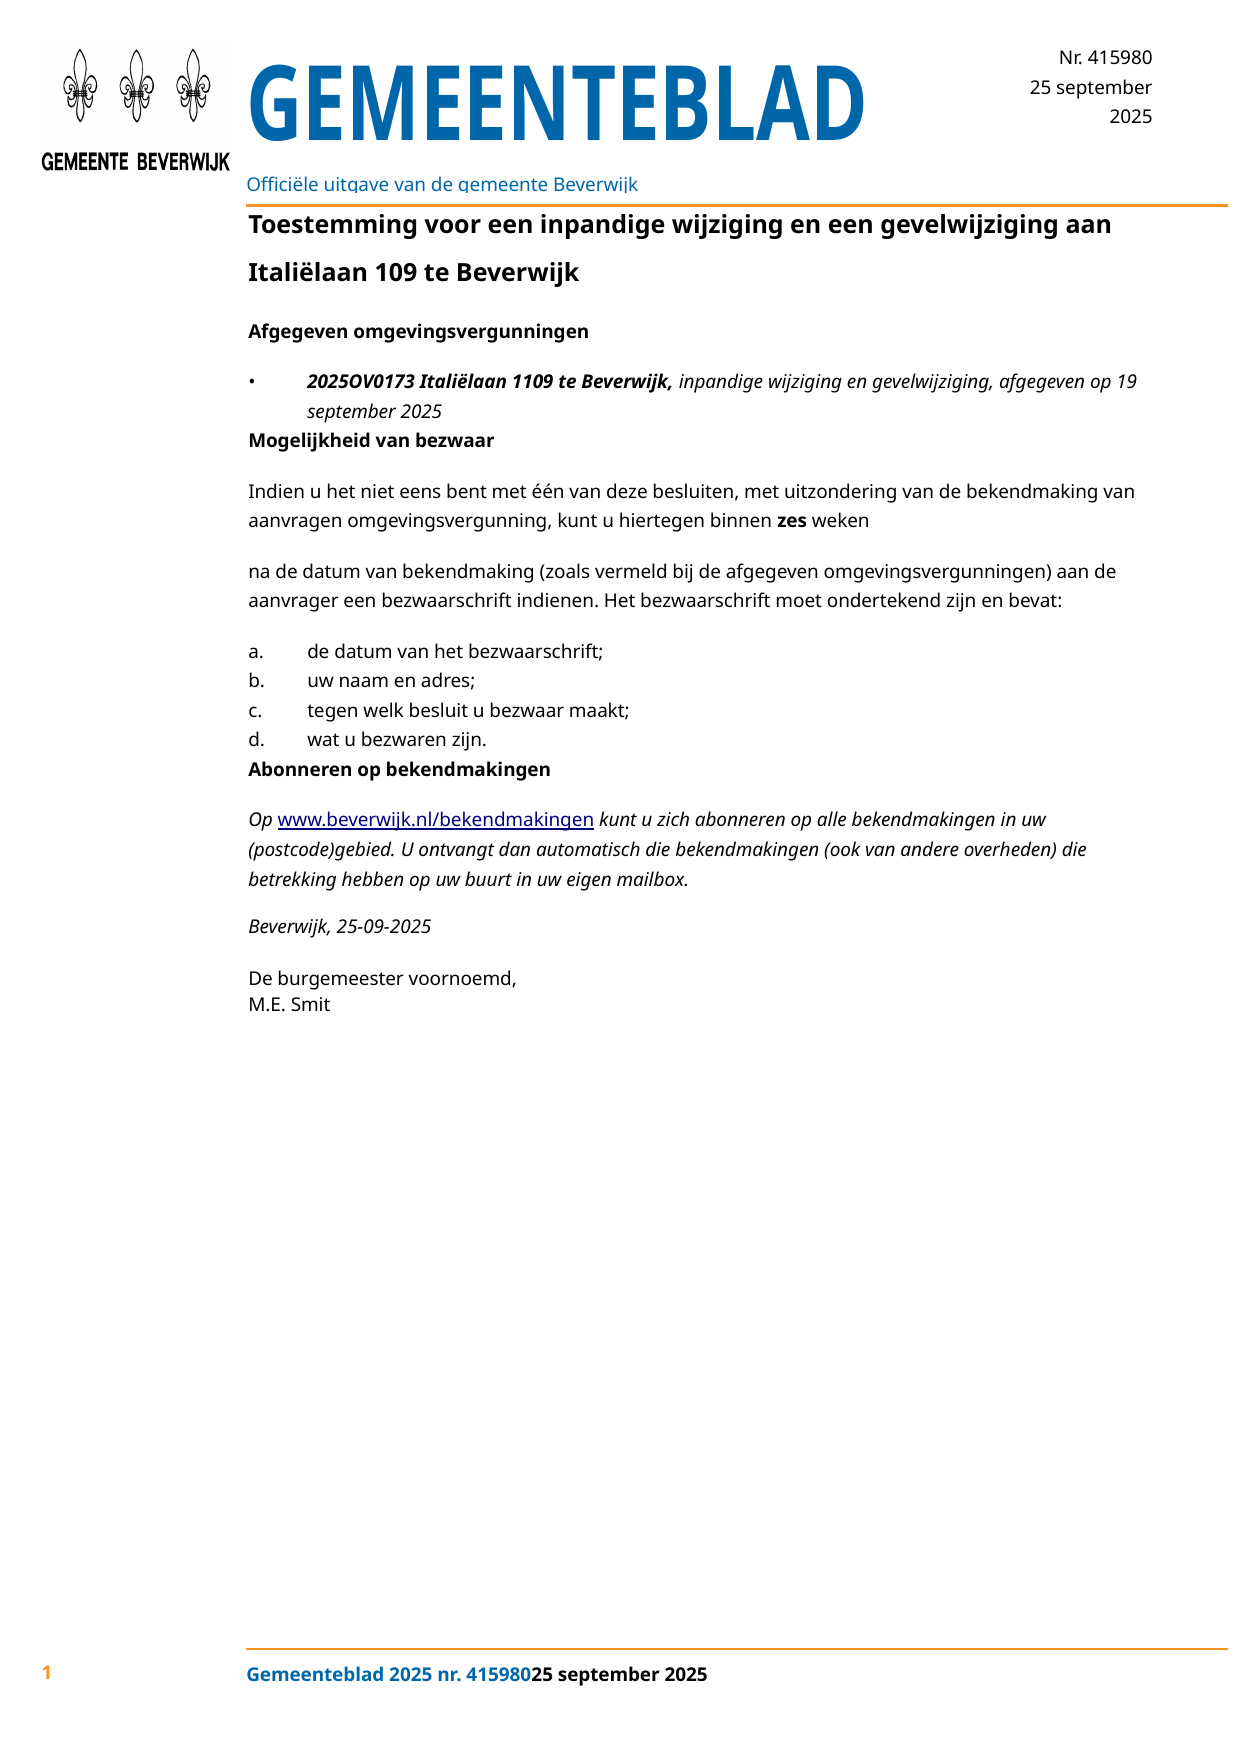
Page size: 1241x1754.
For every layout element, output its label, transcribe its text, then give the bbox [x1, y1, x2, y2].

list uw naam en adres; [248, 667, 1152, 693]
list de datum van het bezwaarschrift; [248, 638, 1152, 664]
list 2025OV0173 Italiëlaan 1109 te Beverwijk, inpandige wijziging en gevelwijziging, afgegeven op 19 september 2025 [248, 368, 1152, 424]
text Abonneren op bekendmakingen [248, 756, 1152, 782]
text Beverwijk, 25-09-2025 [248, 914, 1152, 939]
list tegen welk besluit u bezwaar maakt; [248, 697, 1152, 723]
text na de datum van bekendmaking (zoals vermeld bij de afgegeven omgevingsvergunningen) aan de aanvrager een bezwaarschrift indienen. Het bezwaarschrift moet ondertekend zijn en bevat: [248, 558, 1152, 613]
text De burgemeester voornoemd, [248, 965, 1152, 991]
text Op www.beverwijk.nl/bekendmakingen kunt u zich abonneren op alle bekendmakingen in uw (postcode)gebied. U ontvangt dan automatisch die bekendmakingen (ook van andere overheden) die betrekking hebben op uw buurt in uw eigen mailbox. [248, 807, 1152, 892]
picture [41, 47, 231, 172]
text Afgegeven omgevingsvergunningen [248, 318, 1152, 344]
text M.E. Smit [248, 991, 1152, 1017]
text Toestemming voor een inpandige wijziging en een gevelwijziging aan Italiëlaan 109 te Beverwijk [248, 207, 1152, 288]
list wat u bezwaren zijn. [248, 727, 1152, 752]
text Mogelijkheid van bezwaar [248, 427, 1152, 453]
text Indien u het niet eens bent met één van deze besluiten, met uitzondering van de bekendmaking van aanvragen omgevingsvergunning, kunt u hiertegen binnen zes weken [248, 478, 1152, 533]
